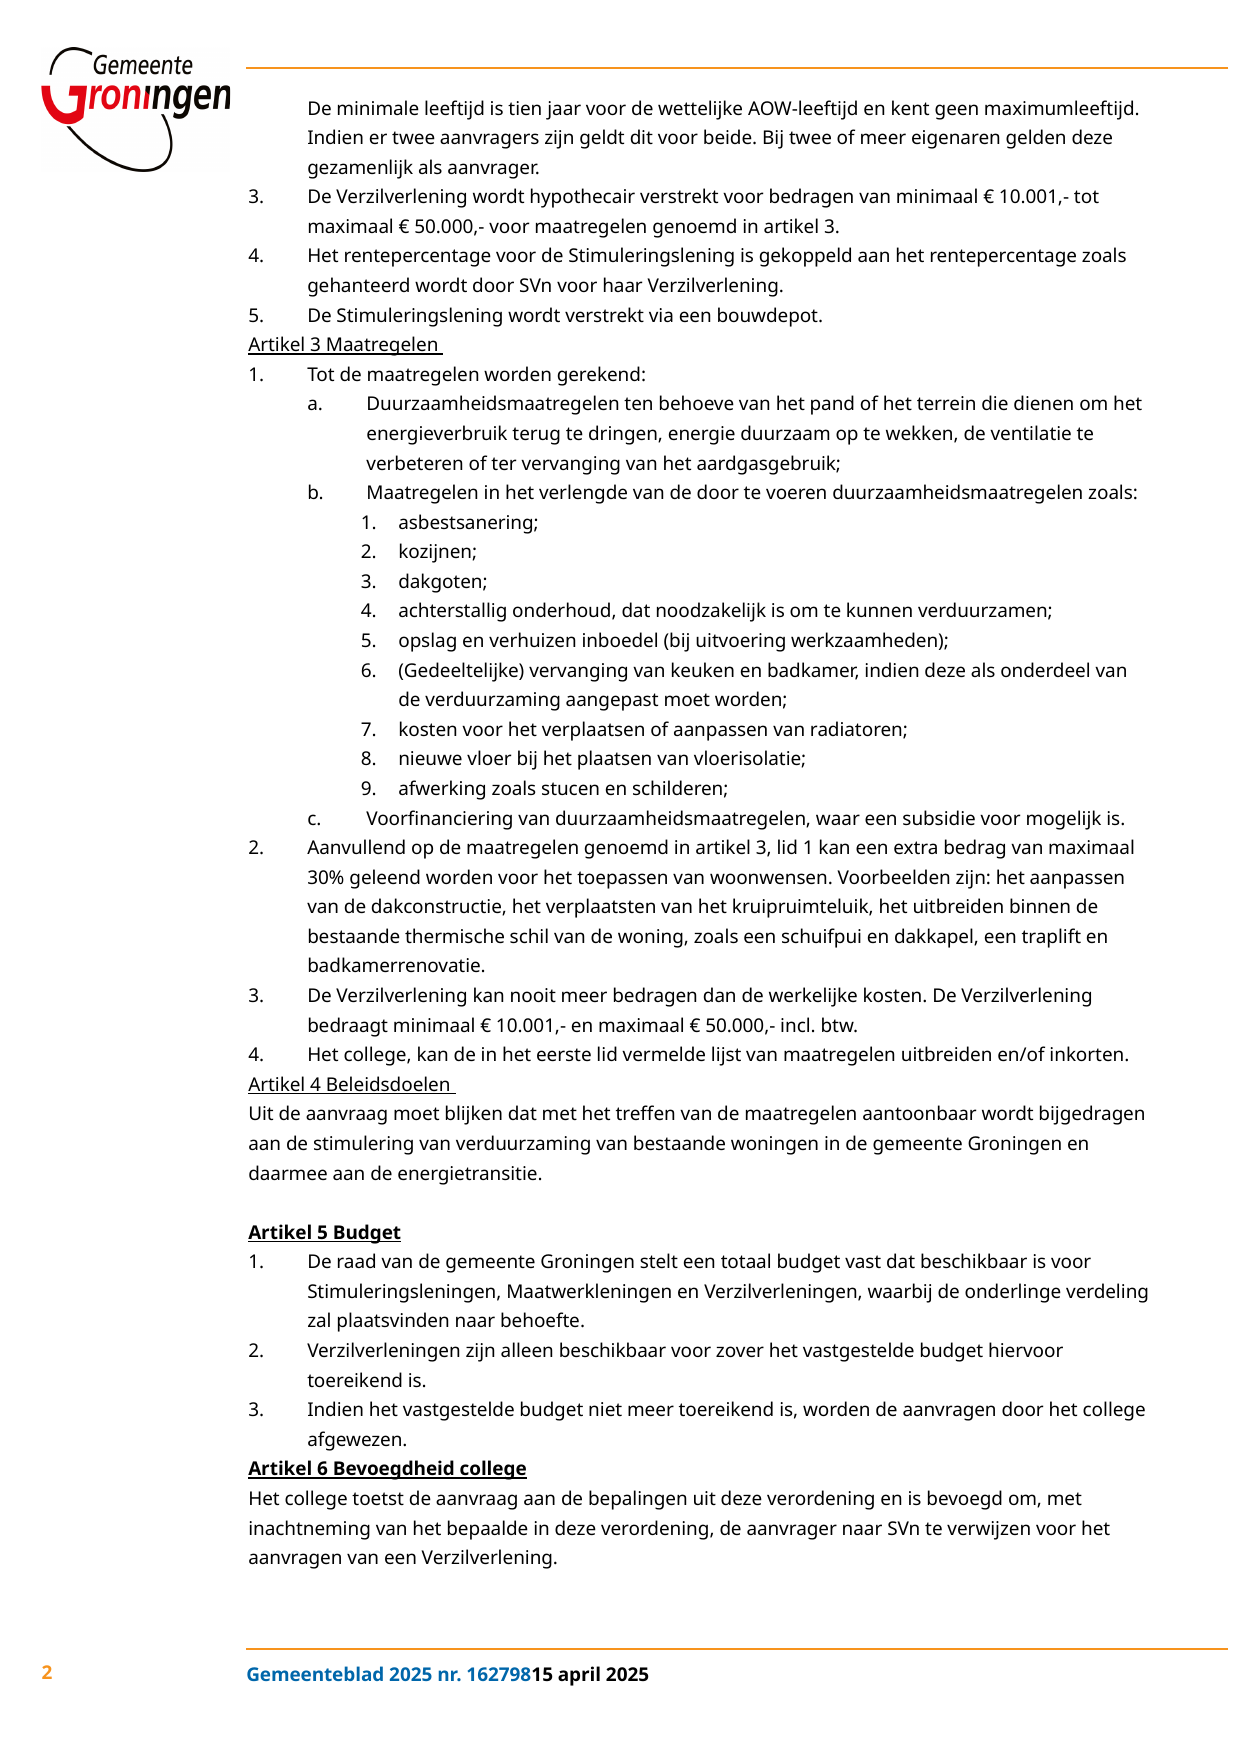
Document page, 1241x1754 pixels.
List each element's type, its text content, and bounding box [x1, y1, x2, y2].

list Maatregelen in het verlengde van de door te voeren duurzaamheidsmaatregelen zoals: [307, 479, 1152, 505]
list De Verzilverlening wordt hypothecair verstrekt voor bedragen van minimaal € 10.001,- tot maximaal € 50.000,- voor maatregelen genoemd in artikel 3. [248, 183, 1152, 239]
list achterstallig onderhoud, dat noodzakelijk is om te kunnen verduurzamen; [361, 598, 1152, 623]
list kosten voor het verplaatsen of aanpassen van radiatoren; [361, 716, 1152, 742]
list Indien het vastgestelde budget niet meer toereikend is, worden de aanvragen door het college afgewezen. [248, 1396, 1152, 1452]
list De minimale leeftijd is tien jaar voor de wettelijke AOW-leeftijd en kent geen maximumleeftijd. Indien er twee aanvragers zijn geldt dit voor beide. Bij twee of meer eigenaren gelden deze gezamenlijk als aanvrager. [248, 95, 1152, 180]
list opslag en verhuizen inboedel (bij uitvoering werkzaamheden); [361, 627, 1152, 653]
list Tot de maatregelen worden gerekend: [248, 361, 1152, 387]
list asbestsanering; [361, 509, 1152, 535]
list Duurzaamheidsmaatregelen ten behoeve van het pand of het terrein die dienen om het energieverbruik terug te dringen, energie duurzaam op te wekken, de ventilatie te verbeteren of ter vervanging van het aardgasgebruik; [307, 391, 1152, 476]
list De Verzilverlening kan nooit meer bedragen dan de werkelijke kosten. De Verzilverlening bedraagt minimaal € 10.001,- en maximaal € 50.000,- incl. btw. [248, 982, 1152, 1038]
text Artikel 6 Bevoegdheid college [248, 1456, 1152, 1481]
picture [41, 47, 231, 172]
list De raad van de gemeente Groningen stelt een totaal budget vast dat beschikbaar is voor Stimuleringsleningen, Maatwerkleningen en Verzilverleningen, waarbij de onderlinge verdeling zal plaatsvinden naar behoefte. [248, 1248, 1152, 1333]
list dakgoten; [361, 568, 1152, 594]
list kozijnen; [361, 538, 1152, 564]
text Uit de aanvraag moet blijken dat met het treffen van de maatregelen aantoonbaar wordt bijgedragen aan de stimulering van verduurzaming van bestaande woningen in de gemeente Groningen en daarmee aan de energietransitie. [248, 1101, 1152, 1186]
text Het college toetst de aanvraag aan de bepalingen uit deze verordening en is bevoegd om, met inachtneming van het bepaalde in deze verordening, de aanvrager naar SVn te verwijzen voor het aanvragen van een Verzilverlening. [248, 1485, 1152, 1570]
list afwerking zoals stucen en schilderen; [361, 775, 1152, 801]
list De Stimuleringslening wordt verstrekt via een bouwdepot. [248, 302, 1152, 328]
text Artikel 3 Maatregelen [248, 331, 1152, 357]
list Voorfinanciering van duurzaamheidsmaatregelen, waar een subsidie voor mogelijk is. [307, 805, 1152, 831]
list (Gedeeltelijke) vervanging van keuken en badkamer, indien deze als onderdeel van de verduurzaming aangepast moet worden; [361, 657, 1152, 712]
list Het rentepercentage voor de Stimuleringslening is gekoppeld aan het rentepercentage zoals gehanteerd wordt door SVn voor haar Verzilverlening. [248, 243, 1152, 298]
list nieuwe vloer bij het plaatsen van vloerisolatie; [361, 746, 1152, 771]
text Artikel 4 Beleidsdoelen [248, 1071, 1152, 1097]
list Aanvullend op de maatregelen genoemd in artikel 3, lid 1 kan een extra bedrag van maximaal 30% geleend worden voor het toepassen van woonwensen. Voorbeelden zijn: het aanpassen van de dakconstructie, het verplaatsten van het kruipruimteluik, het uitbreiden binnen de bestaande thermische schil van de woning, zoals een schuifpui en dakkapel, een traplift en badkamerrenovatie. [248, 834, 1152, 978]
list Verzilverleningen zijn alleen beschikbaar voor zover het vastgestelde budget hiervoor toereikend is. [248, 1337, 1152, 1393]
list Het college, kan de in het eerste lid vermelde lijst van maatregelen uitbreiden en/of inkorten. [248, 1041, 1152, 1067]
text Artikel 5 Budget [248, 1219, 1152, 1245]
